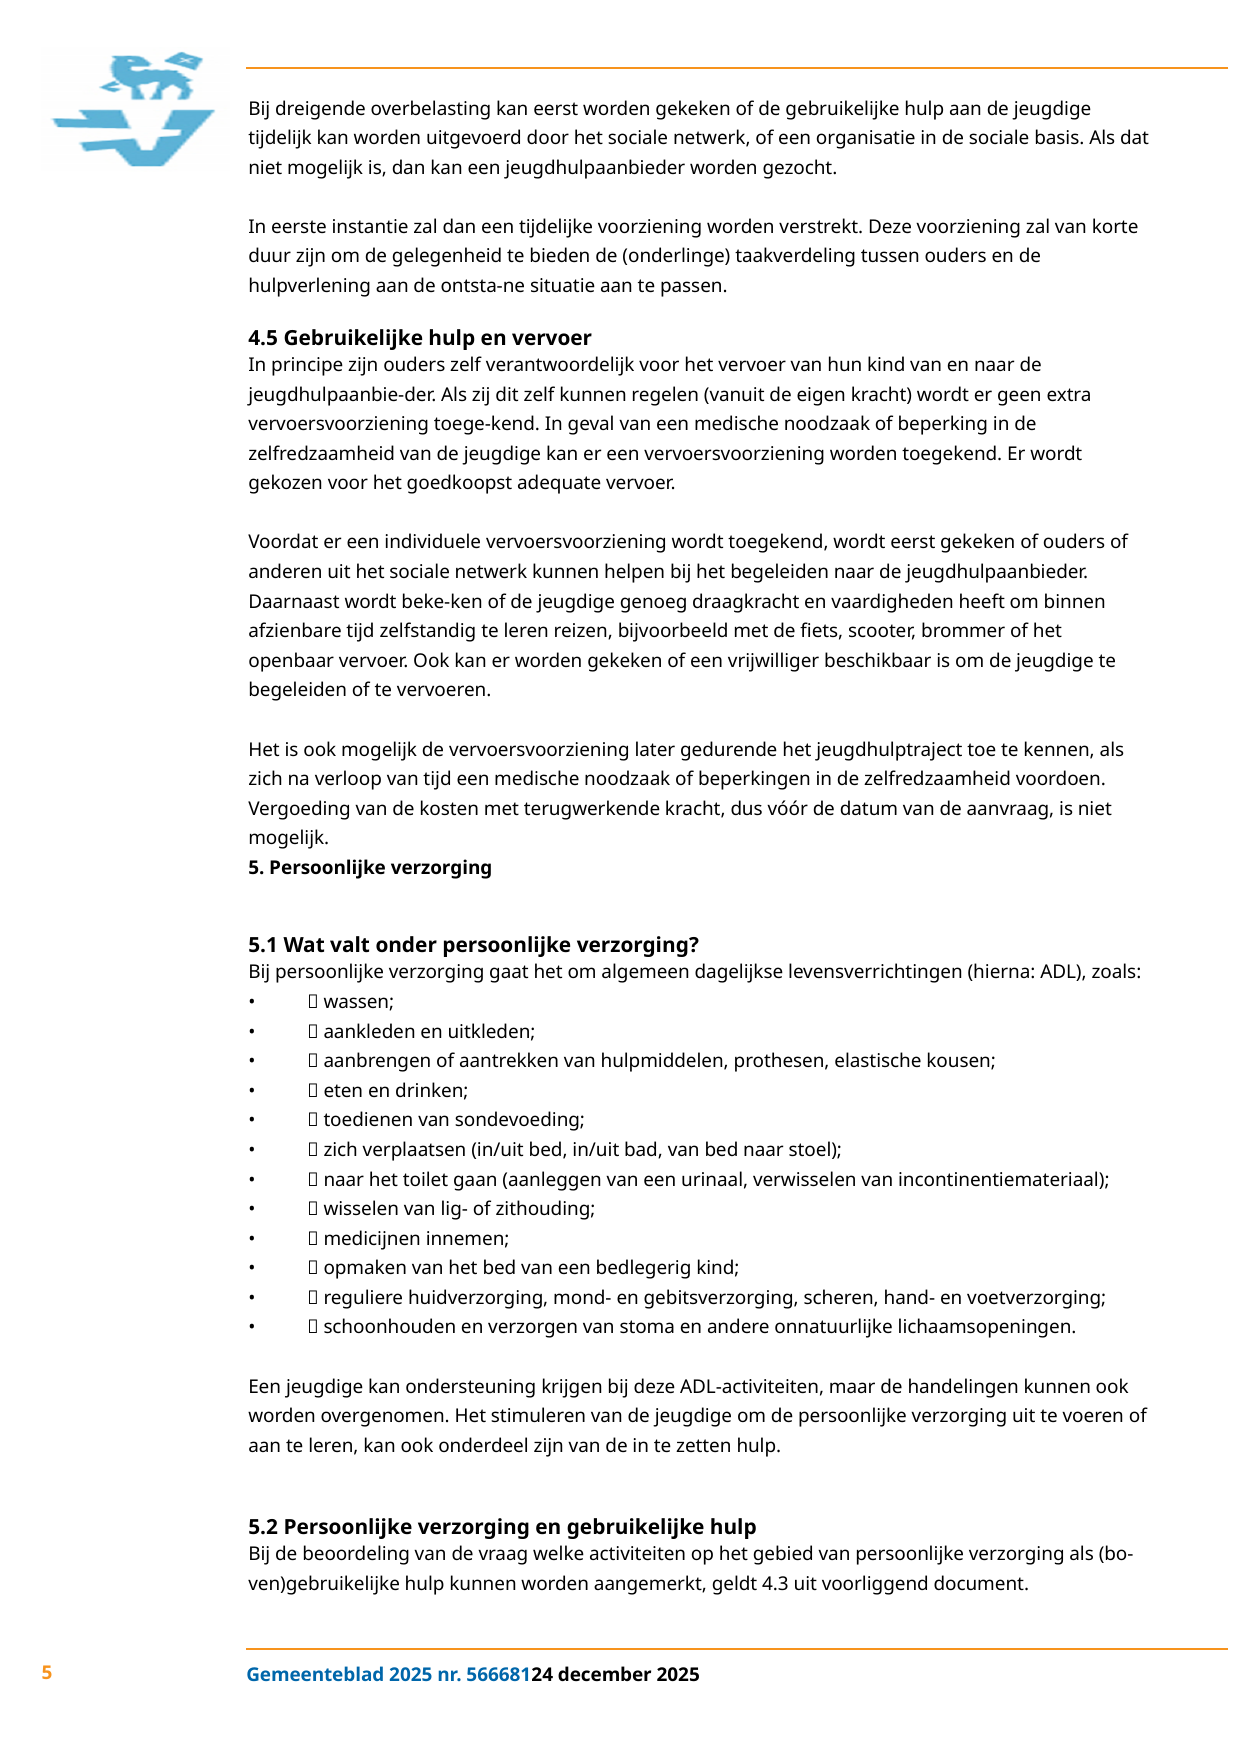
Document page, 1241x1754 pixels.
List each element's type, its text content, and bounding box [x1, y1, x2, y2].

text Voordat er een individuele vervoersvoorziening wordt toegekend, wordt eerst gekeken of ouders of anderen uit het sociale netwerk kunnen helpen bij het begeleiden naar de jeugdhulpaanbieder. Daarnaast wordt beke-ken of de jeugdige genoeg draagkracht en vaardigheden heeft om binnen afzienbare tijd zelfstandig te leren reizen, bijvoorbeeld met de fiets, scooter, brommer of het openbaar vervoer. Ook kan er worden gekeken of een vrijwilliger beschikbaar is om de jeugdige te begeleiden of te vervoeren. [248, 529, 1152, 702]
list  wassen; [248, 988, 1152, 1014]
text Een jeugdige kan ondersteuning krijgen bij deze ADL-activiteiten, maar de handelingen kunnen ook worden overgenomen. Het stimuleren van de jeugdige om de persoonlijke verzorging uit te voeren of aan te leren, kan ook onderdeel zijn van de in te zetten hulp. [248, 1373, 1152, 1458]
list  eten en drinken; [248, 1077, 1152, 1103]
text Bij de beoordeling van de vraag welke activiteiten op het gebied van persoonlijke verzorging als (bo-ven)gebruikelijke hulp kunnen worden aangemerkt, geldt 4.3 uit voorliggend document. [248, 1540, 1152, 1596]
list  toedienen van sondevoeding; [248, 1107, 1152, 1132]
list  aankleden en uitkleden; [248, 1018, 1152, 1043]
text 4.5 Gebruikelijke hulp en vervoer [248, 323, 1152, 351]
text Bij persoonlijke verzorging gaat het om algemeen dagelijkse levensverrichtingen (hierna: ADL), zoals: [248, 959, 1152, 984]
list  reguliere huidverzorging, mond- en gebitsverzorging, scheren, hand- en voetverzorging; [248, 1284, 1152, 1310]
list  naar het toilet gaan (aanleggen van een urinaal, verwisselen van incontinentiemateriaal); [248, 1166, 1152, 1191]
text 5. Persoonlijke verzorging [248, 854, 1152, 880]
text 5.1 Wat valt onder persoonlijke verzorging? [248, 930, 1152, 959]
list  opmaken van het bed van een bedlegerig kind; [248, 1254, 1152, 1280]
list  wisselen van lig- of zithouding; [248, 1195, 1152, 1221]
list  zich verplaatsen (in/uit bed, in/uit bad, van bed naar stoel); [248, 1136, 1152, 1162]
text In principe zijn ouders zelf verantwoordelijk voor het vervoer van hun kind van en naar de jeugdhulpaanbie-der. Als zij dit zelf kunnen regelen (vanuit de eigen kracht) wordt er geen extra vervoersvoorziening toege-kend. In geval van een medische noodzaak of beperking in de zelfredzaamheid van de jeugdige kan er een vervoersvoorziening worden toegekend. Er wordt gekozen voor het goedkoopst adequate vervoer. [248, 351, 1152, 495]
text 5.2 Persoonlijke verzorging en gebruikelijke hulp [248, 1512, 1152, 1540]
text Bij dreigende overbelasting kan eerst worden gekeken of de gebruikelijke hulp aan de jeugdige tijdelijk kan worden uitgevoerd door het sociale netwerk, of een organisatie in de sociale basis. Als dat niet mogelijk is, dan kan een jeugdhulpaanbieder worden gezocht. [248, 95, 1152, 180]
list  aanbrengen of aantrekken van hulpmiddelen, prothesen, elastische kousen; [248, 1047, 1152, 1073]
text In eerste instantie zal dan een tijdelijke voorziening worden verstrekt. Deze voorziening zal van korte duur zijn om de gelegenheid te bieden de (onderlinge) taakverdeling tussen ouders en de hulpverlening aan de ontsta-ne situatie aan te passen. [248, 213, 1152, 298]
text Het is ook mogelijk de vervoersvoorziening later gedurende het jeugdhulptraject toe te kennen, als zich na verloop van tijd een medische noodzaak of beperkingen in de zelfredzaamheid voordoen. Vergoeding van de kosten met terugwerkende kracht, dus vóór de datum van de aanvraag, is niet mogelijk. [248, 736, 1152, 850]
picture [41, 47, 231, 172]
list  schoonhouden en verzorgen van stoma en andere onnatuurlijke lichaamsopeningen. [248, 1314, 1152, 1339]
list  medicijnen innemen; [248, 1225, 1152, 1251]
